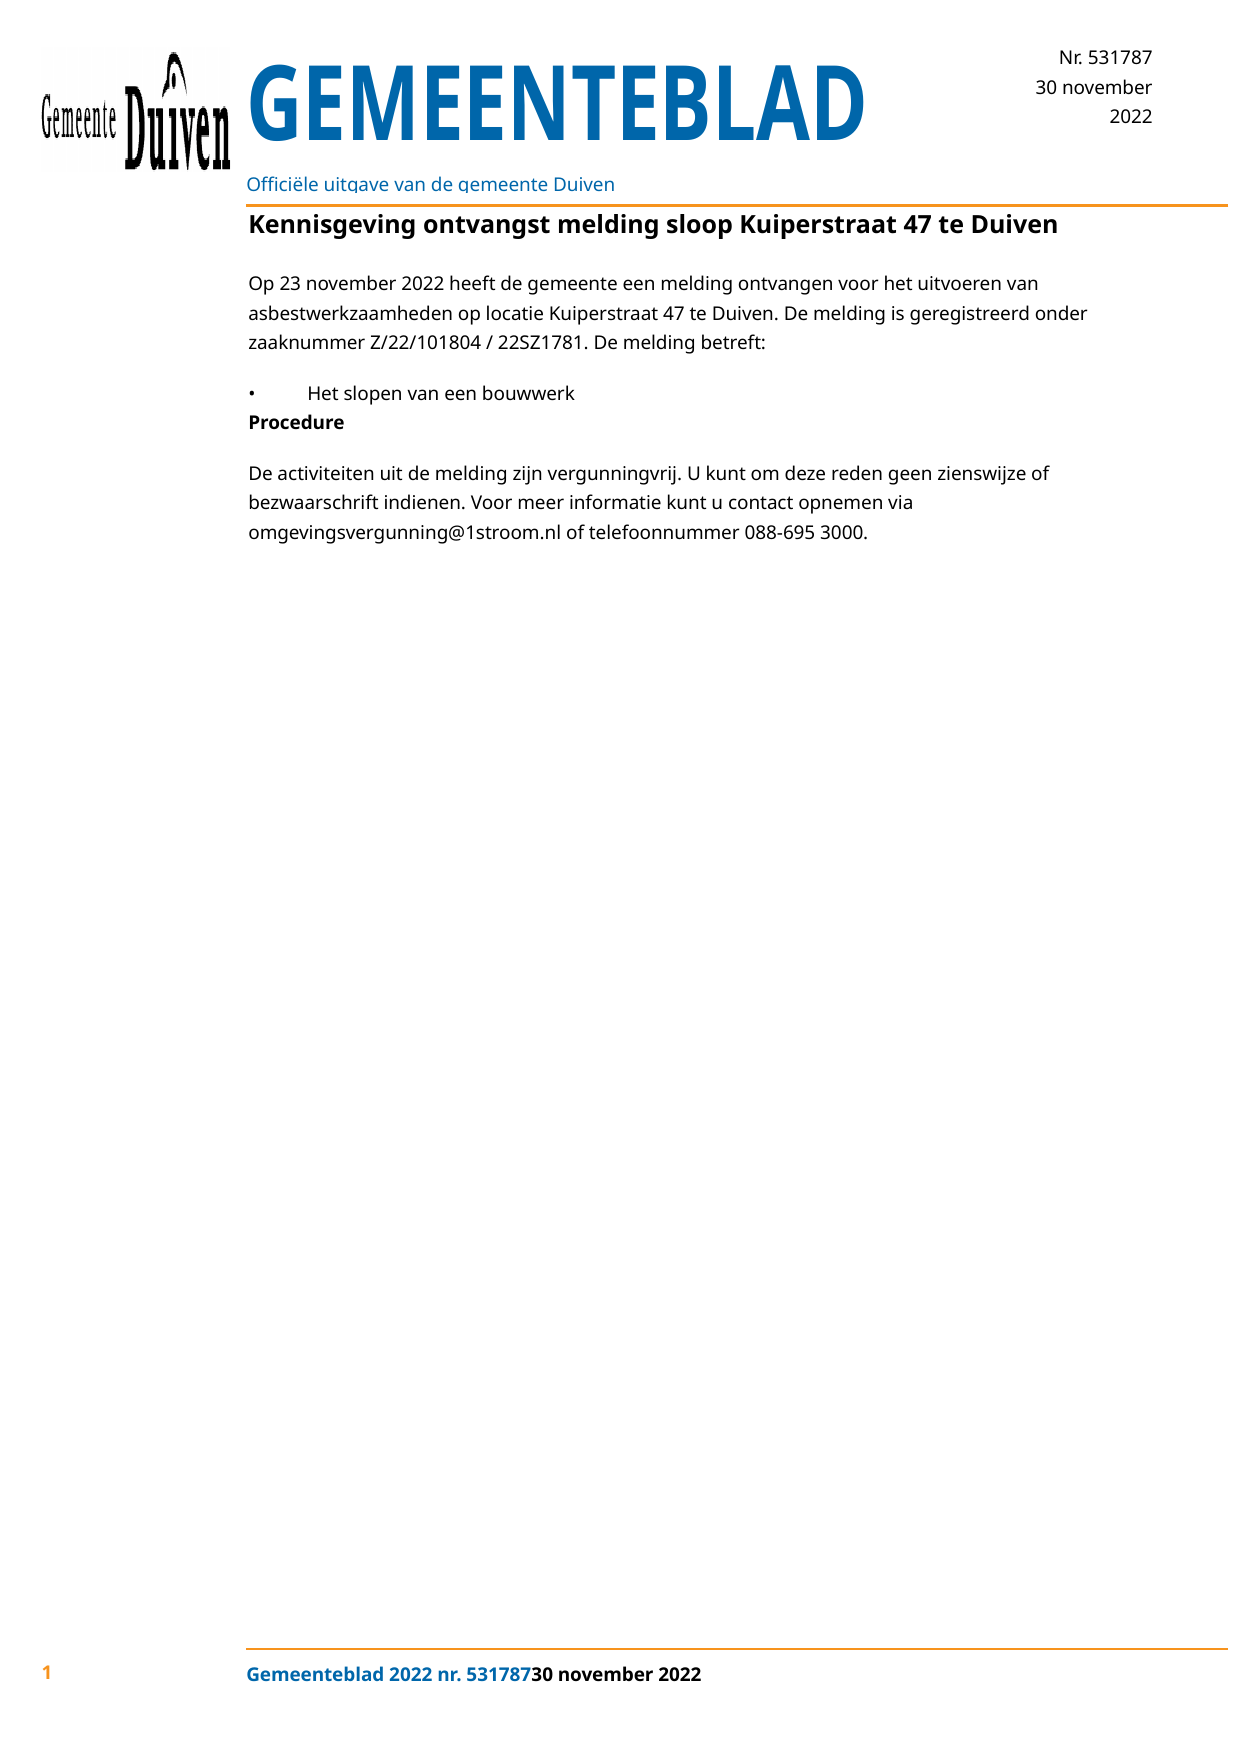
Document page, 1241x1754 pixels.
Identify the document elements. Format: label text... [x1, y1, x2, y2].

text De activiteiten uit de melding zijn vergunningvrij. U kunt om deze reden geen zienswijze of bezwaarschrift indienen. Voor meer informatie kunt u contact opnemen via omgevingsvergunning@1stroom.nl of telefoonnummer 088-695 3000. [248, 460, 1152, 545]
list Het slopen van een bouwwerk [248, 380, 1152, 406]
text Op 23 november 2022 heeft de gemeente een melding ontvangen voor het uitvoeren van asbestwerkzaamheden op locatie Kuiperstraat 47 te Duiven. De melding is geregistreerd onder zaaknummer Z/22/101804 / 22SZ1781. De melding betreft: [248, 270, 1152, 355]
picture [41, 47, 231, 172]
text Procedure [248, 409, 1152, 435]
text Kennisgeving ontvangst melding sloop Kuiperstraat 47 te Duiven [248, 207, 1152, 241]
